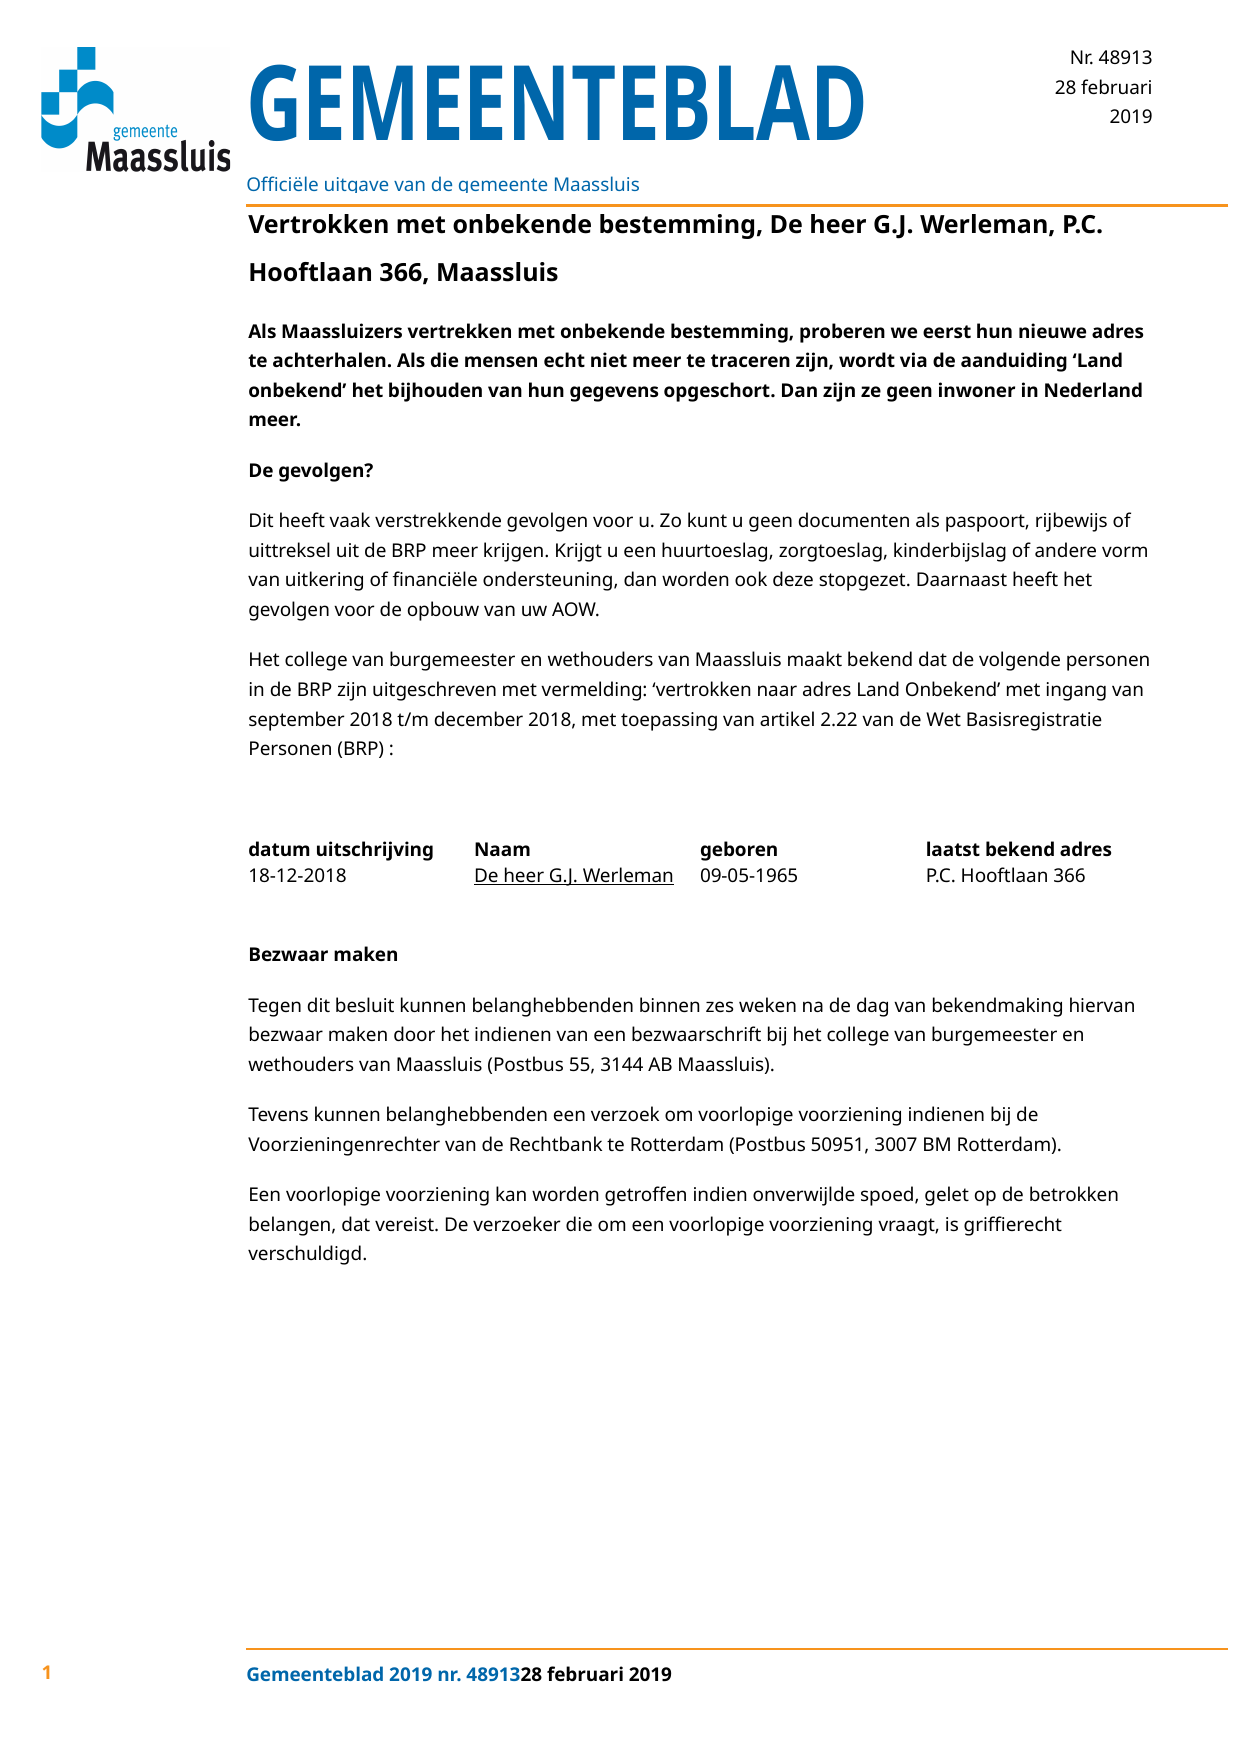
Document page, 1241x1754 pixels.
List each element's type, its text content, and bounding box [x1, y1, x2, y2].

text Als Maassluizers vertrekken met onbekende bestemming, proberen we eerst hun nieuwe adres te achterhalen. Als die mensen echt niet meer te traceren zijn, wordt via de aanduiding ‘Land onbekend’ het bijhouden van hun gegevens opgeschort. Dan zijn ze geen inwoner in Nederland meer. [248, 318, 1152, 432]
text De gevolgen? [248, 457, 1152, 483]
text Dit heeft vaak verstrekkende gevolgen voor u. Zo kunt u geen documenten als paspoort, rijbewijs of uittreksel uit de BRP meer krijgen. Krijgt u een huurtoeslag, zorgtoeslag, kinderbijslag of andere vorm van uitkering of financiële ondersteuning, dan worden ook deze stopgezet. Daarnaast heeft het gevolgen voor de opbouw van uw AOW. [248, 507, 1152, 622]
table_header datum uitschrijving [248, 836, 474, 862]
text Het college van burgemeester en wethouders van Maassluis maakt bekend dat de volgende personen in de BRP zijn uitgeschreven met vermelding: ‘vertrokken naar adres Land Onbekend’ met ingang van september 2018 t/m december 2018, met toepassing van artikel 2.22 van de Wet Basisregistratie Personen (BRP) : [248, 647, 1152, 761]
text Tevens kunnen belanghebbenden een verzoek om voorlopige voorziening indienen bij de Voorzieningenrechter van de Rechtbank te Rotterdam (Postbus 50951, 3007 BM Rotterdam). [248, 1101, 1152, 1157]
table_cell P.C. Hooftlaan 366 [926, 862, 1152, 888]
text Een voorlopige voorziening kan worden getroffen indien onverwijlde spoed, gelet op de betrokken belangen, dat vereist. De verzoeker die om een voorlopige voorziening vraagt, is griffierecht verschuldigd. [248, 1181, 1152, 1266]
text Vertrokken met onbekende bestemming, De heer G.J. Werleman, P.C. Hooftlaan 366, Maassluis [248, 207, 1152, 288]
table_cell 18-12-2018 [248, 862, 474, 888]
text Bezwaar maken [248, 941, 1152, 967]
text Tegen dit besluit kunnen belanghebbenden binnen zes weken na de dag van bekendmaking hiervan bezwaar maken door het indienen van een bezwaarschrift bij het college van burgemeester en wethouders van Maassluis (Postbus 55, 3144 AB Maassluis). [248, 992, 1152, 1077]
picture [41, 47, 231, 172]
table_header laatst bekend adres [926, 836, 1152, 862]
table_cell 09-05-1965 [700, 862, 926, 888]
table_header geboren [700, 836, 926, 862]
table_header Naam [474, 836, 700, 862]
table_cell De heer G.J. Werleman [474, 862, 700, 888]
picture [41, 47, 77, 92]
